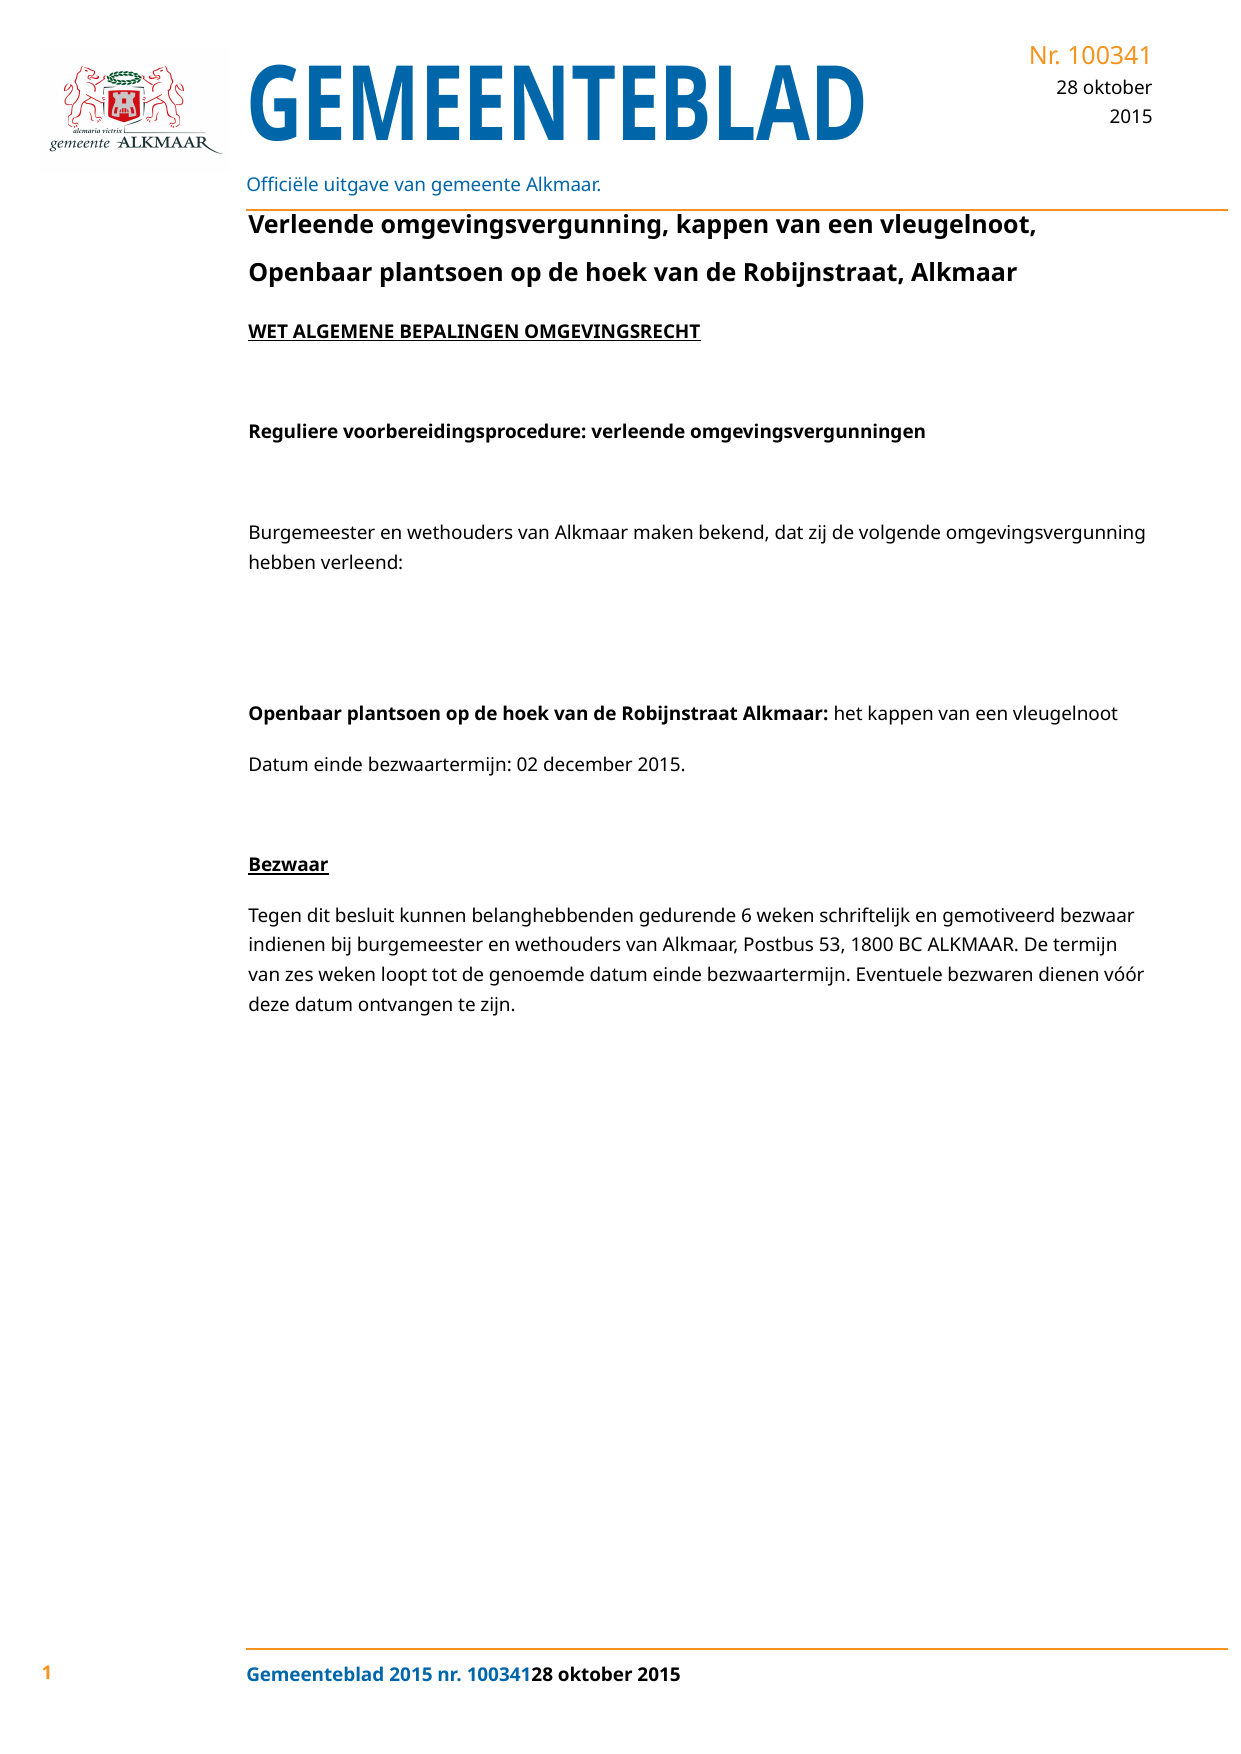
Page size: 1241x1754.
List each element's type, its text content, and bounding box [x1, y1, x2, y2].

text Openbaar plantsoen op de hoek van de Robijnstraat Alkmaar: het kappen van een vleugelnoot [248, 700, 1152, 726]
text Datum einde bezwaartermijn: 02 december 2015. [248, 751, 1152, 777]
text Verleende omgevingsvergunning, kappen van een vleugelnoot, Openbaar plantsoen op de hoek van de Robijnstraat, Alkmaar [248, 211, 1152, 288]
picture [41, 47, 231, 172]
text WET ALGEMENE BEPALINGEN OMGEVINGSRECHT [248, 318, 1152, 344]
text Bezwaar [248, 852, 1152, 877]
text Burgemeester en wethouders van Alkmaar maken bekend, dat zij de volgende omgevingsvergunning hebben verleend: [248, 519, 1152, 575]
text Tegen dit besluit kunnen belanghebbenden gedurende 6 weken schriftelijk en gemotiveerd bezwaar indienen bij burgemeester en wethouders van Alkmaar, Postbus 53, 1800 BC ALKMAAR. De termijn van zes weken loopt tot de genoemde datum einde bezwaartermijn. Eventuele bezwaren dienen vóór deze datum ontvangen te zijn. [248, 902, 1152, 1017]
text Reguliere voorbereidingsprocedure: verleende omgevingsvergunningen [248, 419, 1152, 444]
